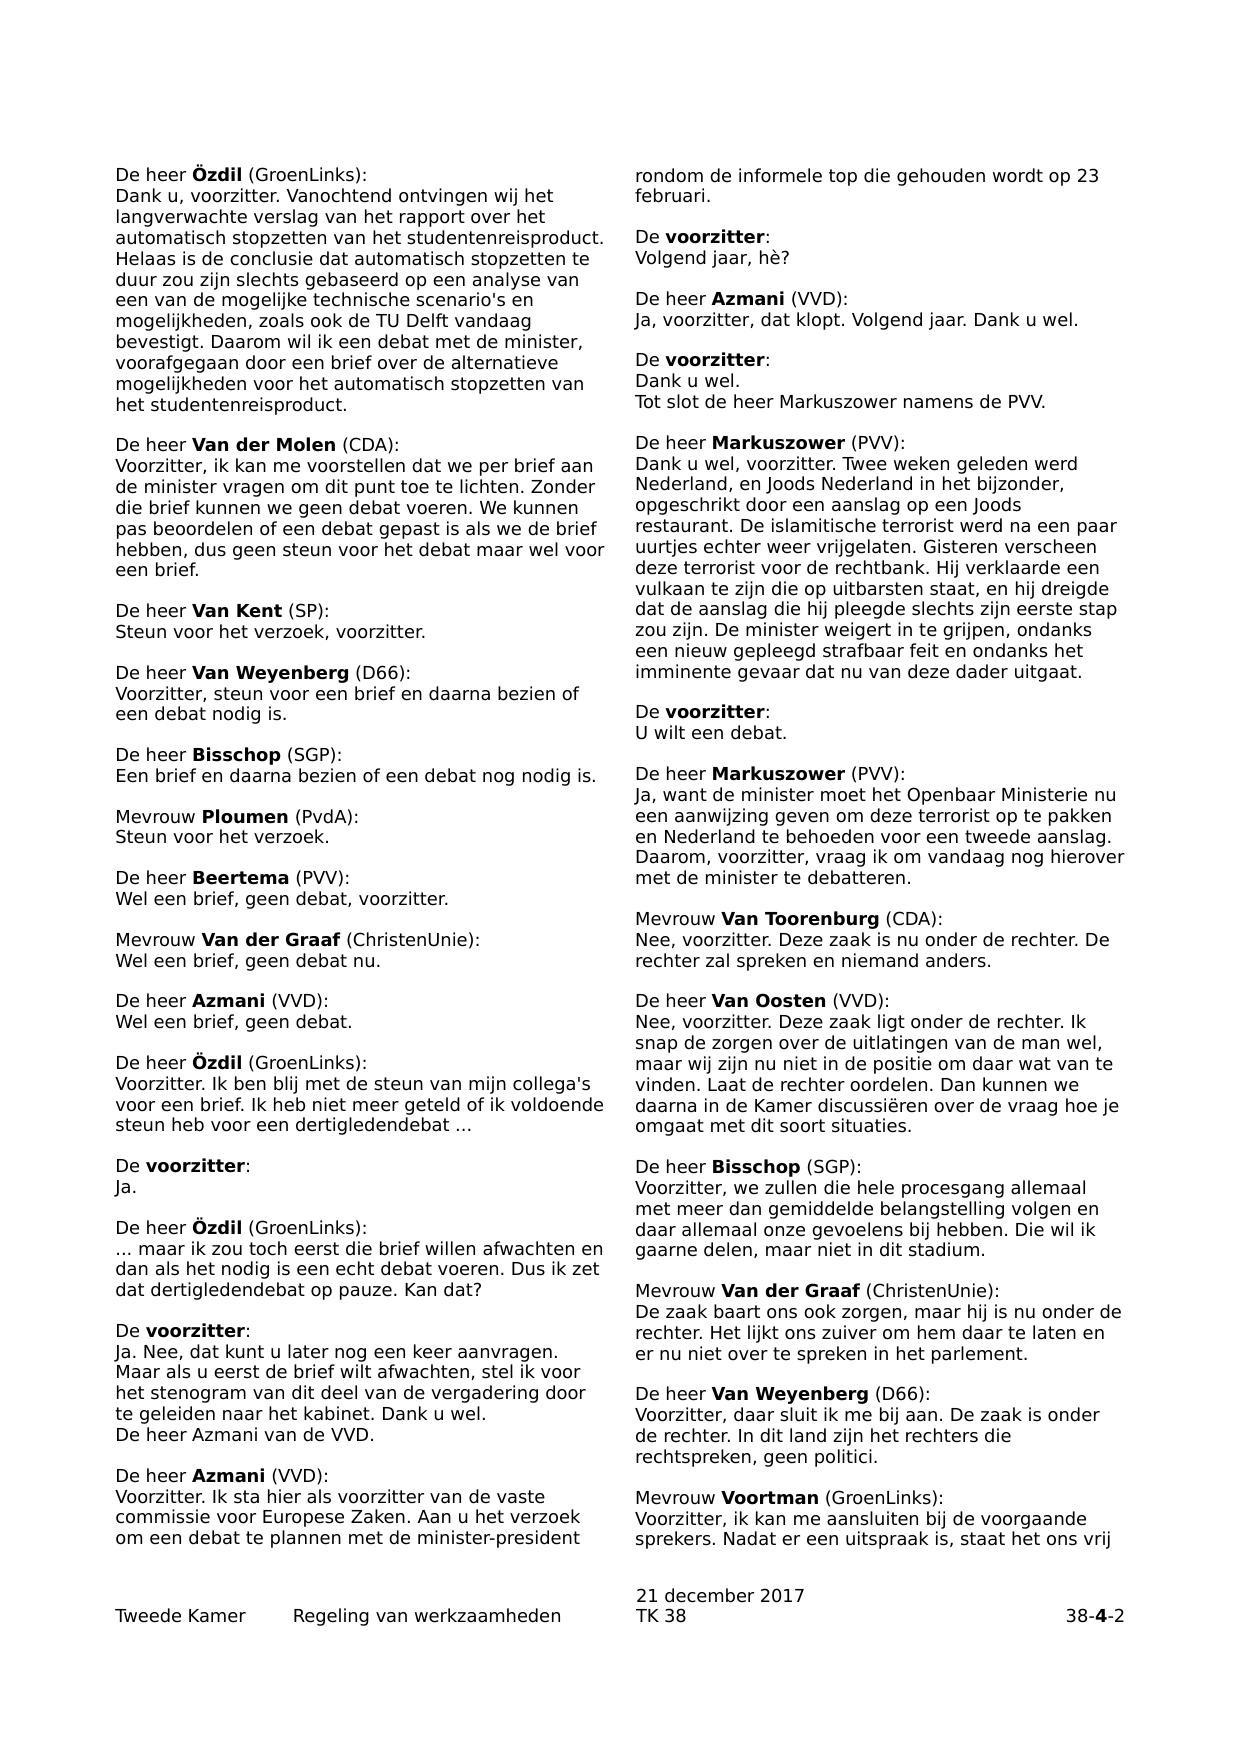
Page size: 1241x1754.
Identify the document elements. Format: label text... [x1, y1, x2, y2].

text De heer Azmani (VVD): [635, 288, 1125, 309]
text De voorzitter: [635, 702, 1125, 723]
text De heer Özdil (GroenLinks): [115, 165, 605, 186]
text De heer Bisschop (SGP): [115, 745, 605, 766]
text Tot slot de heer Markuszower namens de PVV. [635, 392, 1125, 412]
text Ja, voorzitter, dat klopt. Volgend jaar. Dank u wel. [635, 309, 1125, 330]
text Mevrouw Van der Graaf (ChristenUnie): [115, 929, 605, 950]
text Mevrouw Voortman (GroenLinks): [635, 1487, 1125, 1508]
text Ja. Nee, dat kunt u later nog een keer aanvragen. Maar als u eerst de brief wilt afwachten, stel ik voor het stenogram van dit deel van de vergadering door te geleiden naar het kabinet. Dank u wel. [115, 1341, 605, 1425]
text De heer Azmani van de VVD. [115, 1425, 605, 1446]
text Voorzitter, daar sluit ik me bij aan. De zaak is onder de rechter. In dit land zijn het rechters die rechtspreken, geen politici. [635, 1405, 1125, 1467]
text De zaak baart ons ook zorgen, maar hij is nu onder de rechter. Het lijkt ons zuiver om hem daar te laten en er nu niet over te spreken in het parlement. [635, 1302, 1125, 1364]
text Voorzitter. Ik ben blij met de steun van mijn collega's voor een brief. Ik heb niet meer geteld of ik voldoende steun heb voor een dertigledendebat ... [115, 1073, 605, 1136]
text Volgend jaar, hè? [635, 248, 1125, 268]
text De heer Bisschop (SGP): [635, 1157, 1125, 1178]
text Voorzitter, ik kan me voorstellen dat we per brief aan de minister vragen om dit punt toe te lichten. Zonder die brief kunnen we geen debat voeren. We kunnen pas beoordelen of een debat gepast is als we de brief hebben, dus geen steun voor het debat maar wel voor een brief. [115, 456, 605, 581]
text rondom de informele top die gehouden wordt op 23 februari. [635, 165, 1125, 207]
text Nee, voorzitter. Deze zaak ligt onder de rechter. Ik snap de zorgen over de uitlatingen van de man wel, maar wij zijn nu niet in de positie om daar wat van te vinden. Laat de rechter oordelen. Dan kunnen we daarna in de Kamer discussiëren over de vraag hoe je omgaat met dit soort situaties. [635, 1012, 1125, 1137]
text Ja. [115, 1177, 605, 1197]
text Wel een brief, geen debat nu. [115, 950, 605, 971]
text De voorzitter: [635, 350, 1125, 371]
text De heer Beertema (PVV): [115, 868, 605, 889]
text Dank u wel, voorzitter. Twee weken geleden werd Nederland, en Joods Nederland in het bijzonder, opgeschrikt door een aanslag op een Joods restaurant. De islamitische terrorist werd na een paar uurtjes echter weer vrijgelaten. Gisteren verscheen deze terrorist voor de rechtbank. Hij verklaarde een vulkaan te zijn die op uitbarsten staat, en hij dreigde dat de aanslag die hij pleegde slechts zijn eerste stap zou zijn. De minister weigert in te grijpen, ondanks een nieuw gepleegd strafbaar feit en ondanks het imminente gevaar dat nu van deze dader uitgaat. [635, 453, 1125, 682]
text Voorzitter, steun voor een brief en daarna bezien of een debat nodig is. [115, 683, 605, 725]
text Een brief en daarna bezien of een debat nog nodig is. [115, 766, 605, 786]
text Voorzitter, ik kan me aansluiten bij de voorgaande sprekers. Nadat er een uitspraak is, staat het ons vrij [635, 1508, 1125, 1550]
text De heer Özdil (GroenLinks): [115, 1217, 605, 1238]
text U wilt een debat. [635, 723, 1125, 744]
text De voorzitter: [115, 1156, 605, 1177]
text De heer Van Kent (SP): [115, 601, 605, 622]
text Nee, voorzitter. Deze zaak is nu onder de rechter. De rechter zal spreken en niemand anders. [635, 929, 1125, 971]
text De heer Azmani (VVD): [115, 991, 605, 1012]
text Steun voor het verzoek. [115, 827, 605, 848]
text Dank u, voorzitter. Vanochtend ontvingen wij het langverwachte verslag van het rapport over het automatisch stopzetten van het studentenreisproduct. Helaas is de conclusie dat automatisch stopzetten te duur zou zijn slechts gebaseerd op een analyse van een van de mogelijke technische scenario's en mogelijkheden, zoals ook de TU Delft vandaag bevestigt. Daarom wil ik een debat met de minister, voorafgegaan door een brief over de alternatieve mogelijkheden voor het automatisch stopzetten van het studentenreisproduct. [115, 186, 605, 415]
text De heer Markuszower (PVV): [635, 432, 1125, 453]
text De heer Azmani (VVD): [115, 1466, 605, 1486]
text Wel een brief, geen debat, voorzitter. [115, 889, 605, 909]
text Voorzitter, we zullen die hele procesgang allemaal met meer dan gemiddelde belangstelling volgen en daar allemaal onze gevoelens bij hebben. Die wil ik gaarne delen, maar niet in dit stadium. [635, 1178, 1125, 1261]
text Voorzitter. Ik sta hier als voorzitter van de vaste commissie voor Europese Zaken. Aan u het verzoek om een debat te plannen met de minister-president [115, 1486, 605, 1549]
text Mevrouw Ploumen (PvdA): [115, 806, 605, 827]
text Mevrouw Van der Graaf (ChristenUnie): [635, 1281, 1125, 1302]
text De heer Van Weyenberg (D66): [115, 662, 605, 683]
text De voorzitter: [635, 227, 1125, 248]
text Wel een brief, geen debat. [115, 1012, 605, 1033]
text Dank u wel. [635, 371, 1125, 392]
text De heer Van der Molen (CDA): [115, 435, 605, 456]
text De heer Özdil (GroenLinks): [115, 1053, 605, 1073]
text De heer Markuszower (PVV): [635, 764, 1125, 785]
text Ja, want de minister moet het Openbaar Ministerie nu een aanwijzing geven om deze terrorist op te pakken en Nederland te behoeden voor een tweede aanslag. Daarom, voorzitter, vraag ik om vandaag nog hierover met de minister te debatteren. [635, 785, 1125, 889]
text De heer Van Oosten (VVD): [635, 991, 1125, 1012]
text Mevrouw Van Toorenburg (CDA): [635, 909, 1125, 929]
text De heer Van Weyenberg (D66): [635, 1384, 1125, 1405]
text Steun voor het verzoek, voorzitter. [115, 622, 605, 642]
text ... maar ik zou toch eerst die brief willen afwachten en dan als het nodig is een echt debat voeren. Dus ik zet dat dertigledendebat op pauze. Kan dat? [115, 1238, 605, 1301]
text De voorzitter: [115, 1321, 605, 1341]
